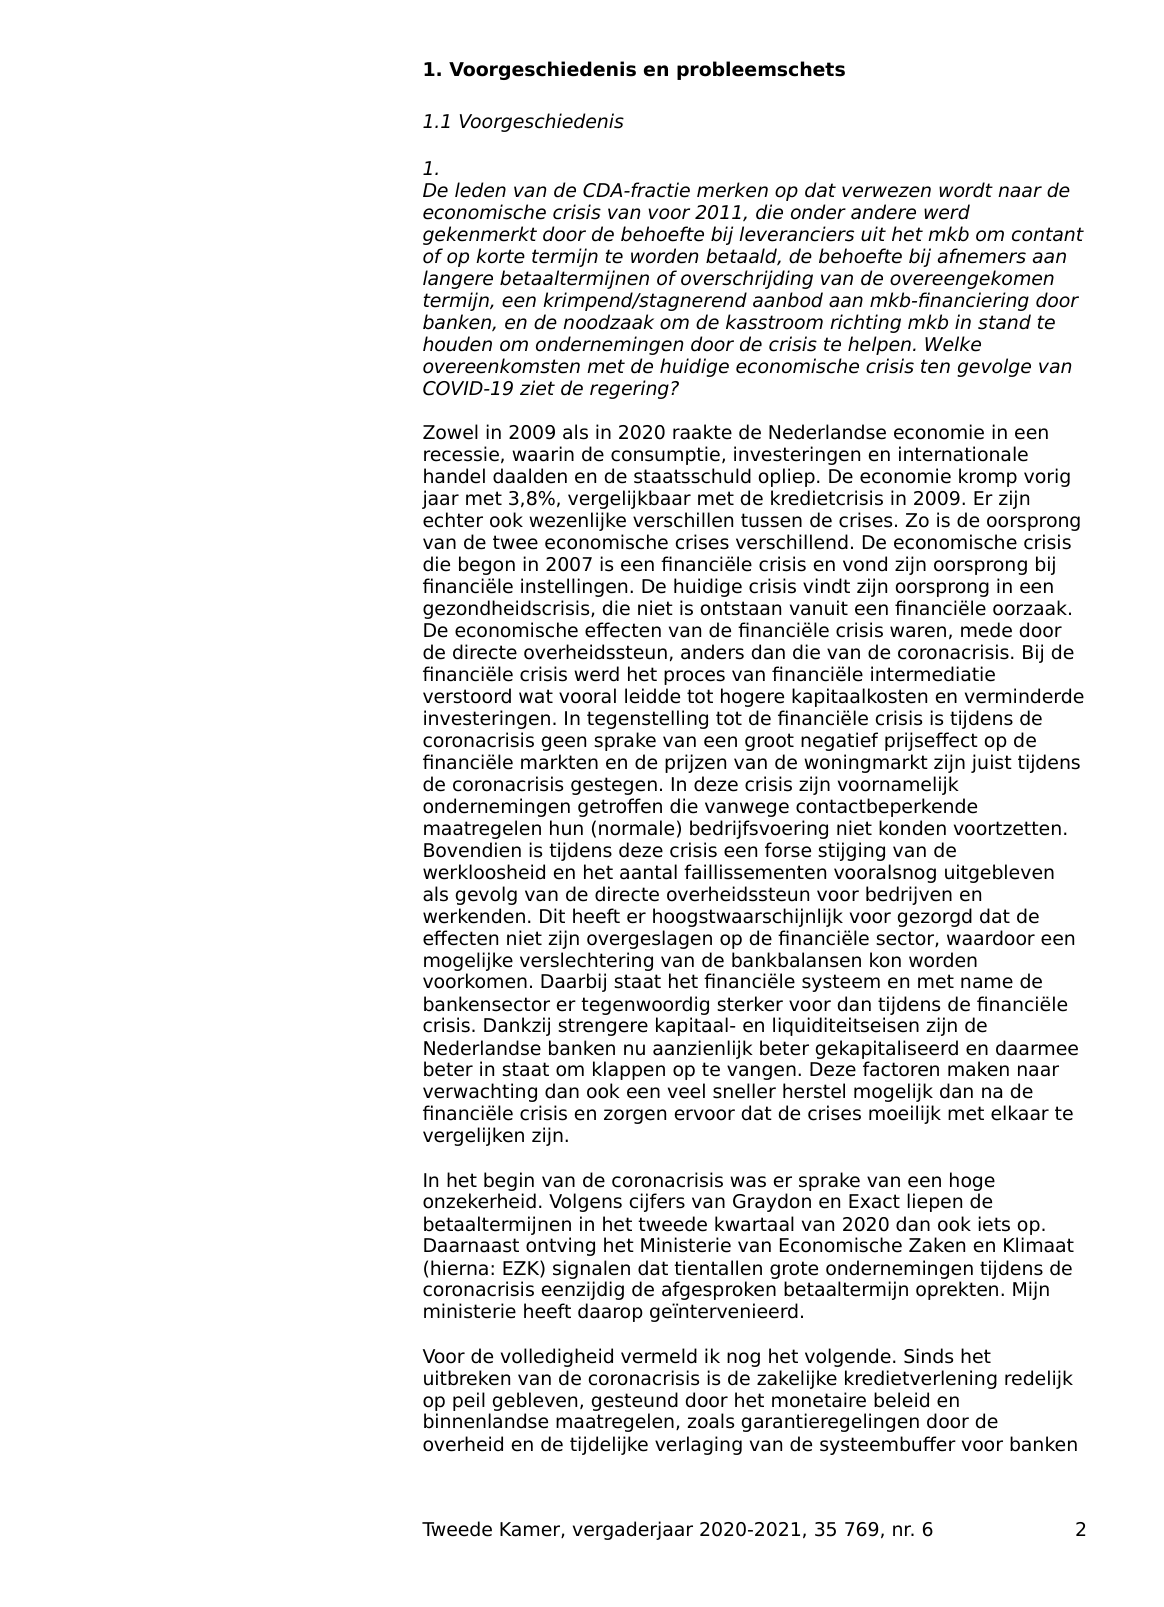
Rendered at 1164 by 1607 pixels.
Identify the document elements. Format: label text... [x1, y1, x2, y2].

text 1. [422, 158, 1087, 180]
text Zowel in 2009 als in 2020 raakte de Nederlandse economie in een recessie, waarin de consumptie, investeringen en internationale handel daalden en de staatsschuld opliep. De economie kromp vorig jaar met 3,8%, vergelijkbaar met de kredietcrisis in 2009. Er zijn echter ook wezenlijke verschillen tussen de crises. Zo is de oorsprong van de twee economische crises verschillend. De economische crisis die begon in 2007 is een financiële crisis en vond zijn oorsprong bij financiële instellingen. De huidige crisis vindt zijn oorsprong in een gezondheidscrisis, die niet is ontstaan vanuit een financiële oorzaak. De economische effecten van de financiële crisis waren, mede door de directe overheidssteun, anders dan die van de coronacrisis. Bij de financiële crisis werd het proces van financiële intermediatie verstoord wat vooral leidde tot hogere kapitaalkosten en verminderde investeringen. In tegenstelling tot de financiële crisis is tijdens de coronacrisis geen sprake van een groot negatief prijseffect op de financiële markten en de prijzen van de woningmarkt zijn juist tijdens de coronacrisis gestegen. In deze crisis zijn voornamelijk ondernemingen getroffen die vanwege contactbeperkende maatregelen hun (normale) bedrijfsvoering niet konden voortzetten. Bovendien is tijdens deze crisis een forse stijging van de werkloosheid en het aantal faillissementen vooralsnog uitgebleven als gevolg van de directe overheidssteun voor bedrijven en werkenden. Dit heeft er hoogstwaarschijnlijk voor gezorgd dat de effecten niet zijn overgeslagen op de financiële sector, waardoor een mogelijke verslechtering van de bankbalansen kon worden voorkomen. Daarbij staat het financiële systeem en met name de bankensector er tegenwoordig sterker voor dan tijdens de financiële crisis. Dankzij strengere kapitaal- en liquiditeitseisen zijn de Nederlandse banken nu aanzienlijk beter gekapitaliseerd en daarmee beter in staat om klappen op te vangen. Deze factoren maken naar verwachting dan ook een veel sneller herstel mogelijk dan na de financiële crisis en zorgen ervoor dat de crises moeilijk met elkaar te vergelijken zijn. [422, 422, 1087, 1147]
subtitle 1.1 Voorgeschiedenis [422, 111, 1087, 133]
text In het begin van de coronacrisis was er sprake van een hoge onzekerheid. Volgens cijfers van Graydon en Exact liepen de betaaltermijnen in het tweede kwartaal van 2020 dan ook iets op. Daarnaast ontving het Ministerie van Economische Zaken en Klimaat (hierna: EZK) signalen dat tientallen grote ondernemingen tijdens de coronacrisis eenzijdig de afgesproken betaaltermijn oprekten. Mijn ministerie heeft daarop geïntervenieerd. [422, 1169, 1087, 1323]
text De leden van de CDA-fractie merken op dat verwezen wordt naar de economische crisis van voor 2011, die onder andere werd gekenmerkt door de behoefte bij leveranciers uit het mkb om contant of op korte termijn te worden betaald, de behoefte bij afnemers aan langere betaaltermijnen of overschrijding van de overeengekomen termijn, een krimpend/stagnerend aanbod aan mkb-financiering door banken, en de noodzaak om de kasstroom richting mkb in stand te houden om ondernemingen door de crisis te helpen. Welke overeenkomsten met de huidige economische crisis ten gevolge van COVID-19 ziet de regering? [422, 180, 1087, 400]
text Voor de volledigheid vermeld ik nog het volgende. Sinds het uitbreken van de coronacrisis is de zakelijke kredietverlening redelijk op peil gebleven, gesteund door het monetaire beleid en binnenlandse maatregelen, zoals garantieregelingen door de overheid en de tijdelijke verlaging van de systeembuffer voor banken [422, 1346, 1087, 1455]
subtitle 1. Voorgeschiedenis en probleemschets [422, 59, 1087, 81]
